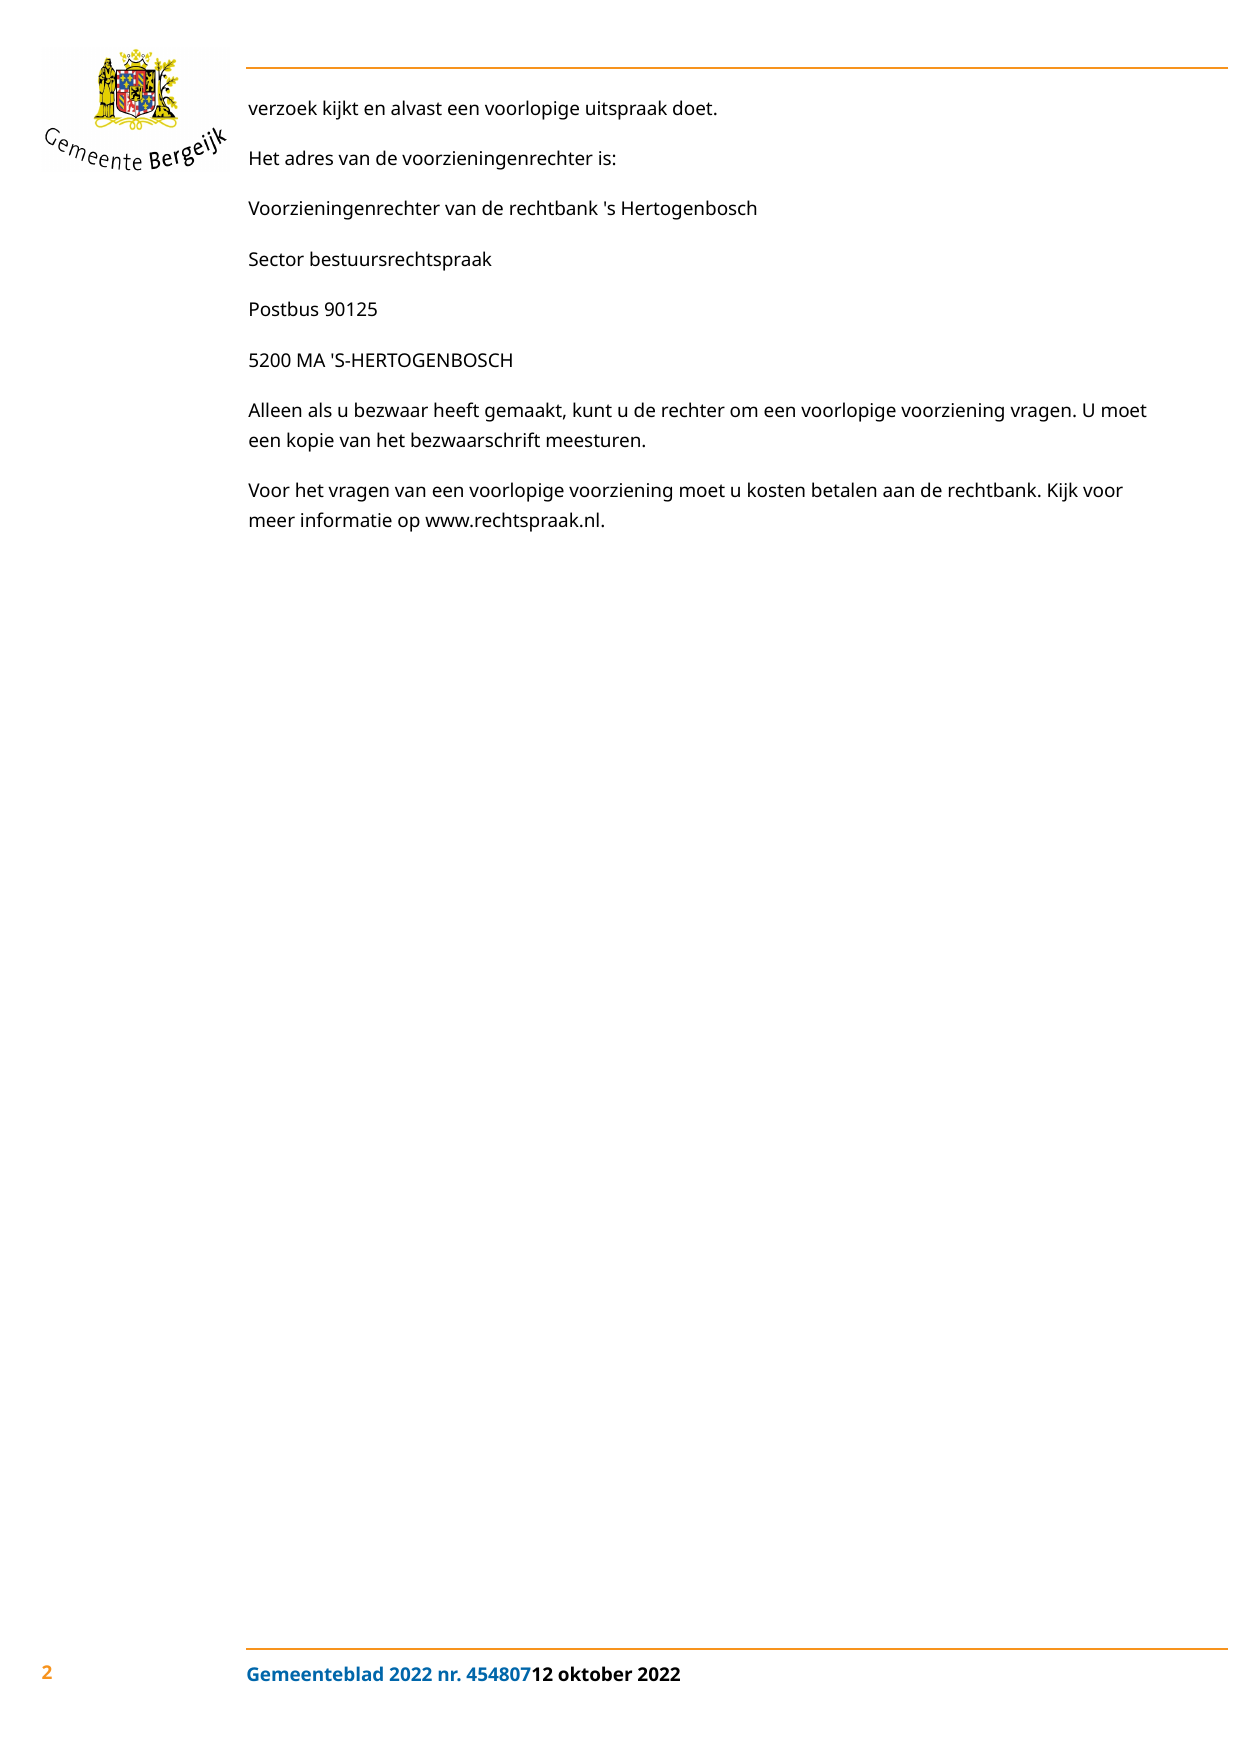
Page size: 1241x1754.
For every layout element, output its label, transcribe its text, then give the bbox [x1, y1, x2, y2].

text verzoek kijkt en alvast een voorlopige uitspraak doet. [248, 95, 1152, 121]
text Voorzieningenrechter van de rechtbank 's Hertogenbosch [248, 196, 1152, 221]
text 5200 MA 'S-HERTOGENBOSCH [248, 347, 1152, 373]
text Sector bestuursrechtspraak [248, 246, 1152, 272]
text Het adres van de voorzieningenrechter is: [248, 145, 1152, 171]
picture [41, 47, 231, 172]
text Voor het vragen van een voorlopige voorziening moet u kosten betalen aan de rechtbank. Kijk voor meer informatie op www.rechtspraak.nl. [248, 477, 1152, 533]
text Postbus 90125 [248, 296, 1152, 322]
text Alleen als u bezwaar heeft gemaakt, kunt u de rechter om een voorlopige voorziening vragen. U moet een kopie van het bezwaarschrift meesturen. [248, 397, 1152, 453]
